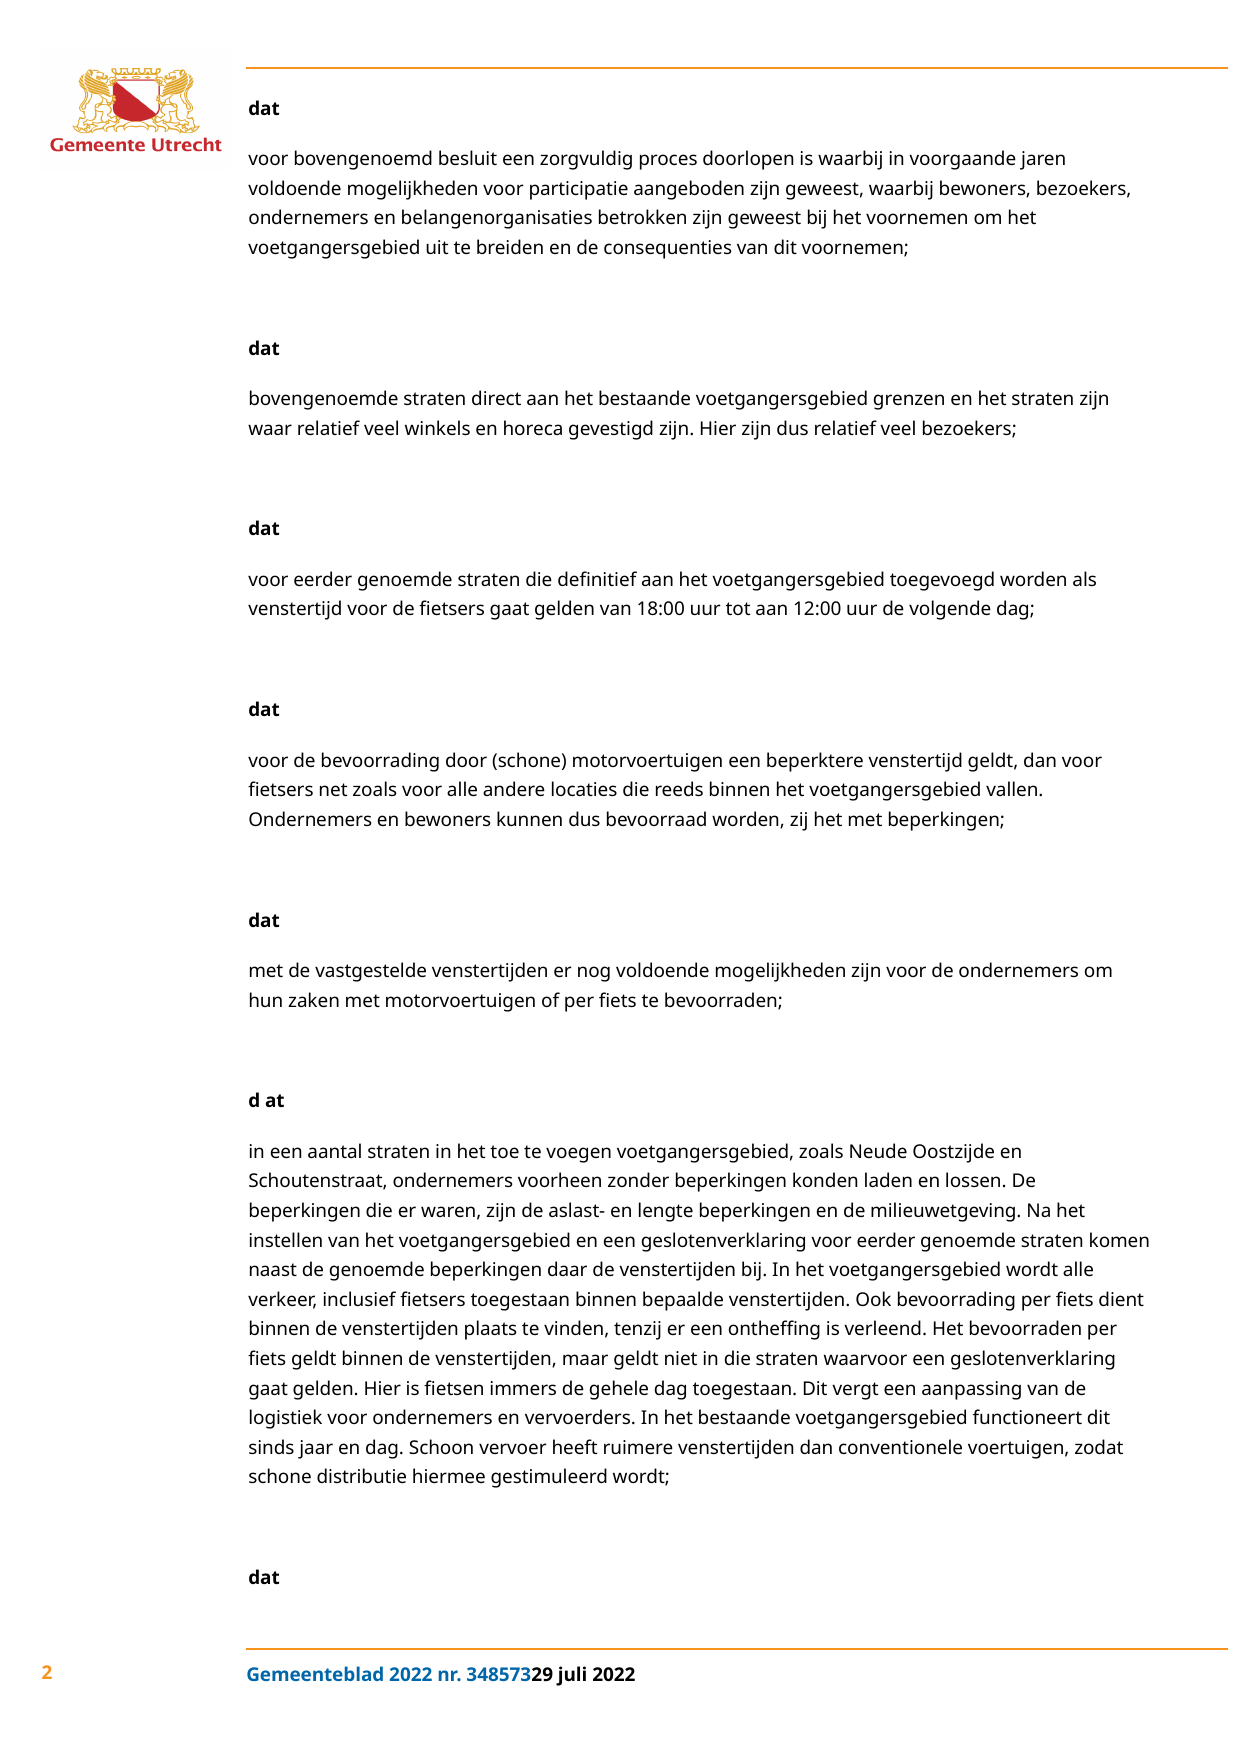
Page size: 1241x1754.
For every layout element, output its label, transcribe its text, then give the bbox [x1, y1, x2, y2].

text met de vastgestelde venstertijden er nog voldoende mogelijkheden zijn voor de ondernemers om hun zaken met motorvoertuigen of per fiets te bevoorraden; [248, 957, 1152, 1013]
text dat [248, 1564, 1152, 1590]
picture [41, 47, 231, 172]
text in een aantal straten in het toe te voegen voetgangersgebied, zoals Neude Oostzijde en Schoutenstraat, ondernemers voorheen zonder beperkingen konden laden en lossen. De beperkingen die er waren, zijn de aslast- en lengte beperkingen en de milieuwetgeving. Na het instellen van het voetgangersgebied en een geslotenverklaring voor eerder genoemde straten komen naast de genoemde beperkingen daar de venstertijden bij. In het voetgangersgebied wordt alle verkeer, inclusief fietsers toegestaan binnen bepaalde venstertijden. Ook bevoorrading per fiets dient binnen de venstertijden plaats te vinden, tenzij er een ontheffing is verleend. Het bevoorraden per fiets geldt binnen de venstertijden, maar geldt niet in die straten waarvoor een geslotenverklaring gaat gelden. Hier is fietsen immers de gehele dag toegestaan. Dit vergt een aanpassing van de logistiek voor ondernemers en vervoerders. In het bestaande voetgangersgebied functioneert dit sinds jaar en dag. Schoon vervoer heeft ruimere venstertijden dan conventionele voertuigen, zodat schone distributie hiermee gestimuleerd wordt; [248, 1138, 1152, 1489]
text dat [248, 696, 1152, 722]
text dat [248, 516, 1152, 541]
text voor eerder genoemde straten die definitief aan het voetgangersgebied toegevoegd worden als venstertijd voor de fietsers gaat gelden van 18:00 uur tot aan 12:00 uur de volgende dag; [248, 566, 1152, 621]
text d at [248, 1088, 1152, 1113]
text bovengenoemde straten direct aan het bestaande voetgangersgebied grenzen en het straten zijn waar relatief veel winkels en horeca gevestigd zijn. Hier zijn dus relatief veel bezoekers; [248, 385, 1152, 441]
text dat [248, 95, 1152, 121]
text voor bovengenoemd besluit een zorgvuldig proces doorlopen is waarbij in voorgaande jaren voldoende mogelijkheden voor participatie aangeboden zijn geweest, waarbij bewoners, bezoekers, ondernemers en belangenorganisaties betrokken zijn geweest bij het voornemen om het voetgangersgebied uit te breiden en de consequenties van dit voornemen; [248, 145, 1152, 260]
text voor de bevoorrading door (schone) motorvoertuigen een beperktere venstertijd geldt, dan voor fietsers net zoals voor alle andere locaties die reeds binnen het voetgangersgebied vallen. Ondernemers en bewoners kunnen dus bevoorraad worden, zij het met beperkingen; [248, 747, 1152, 832]
text dat [248, 335, 1152, 361]
text dat [248, 907, 1152, 933]
